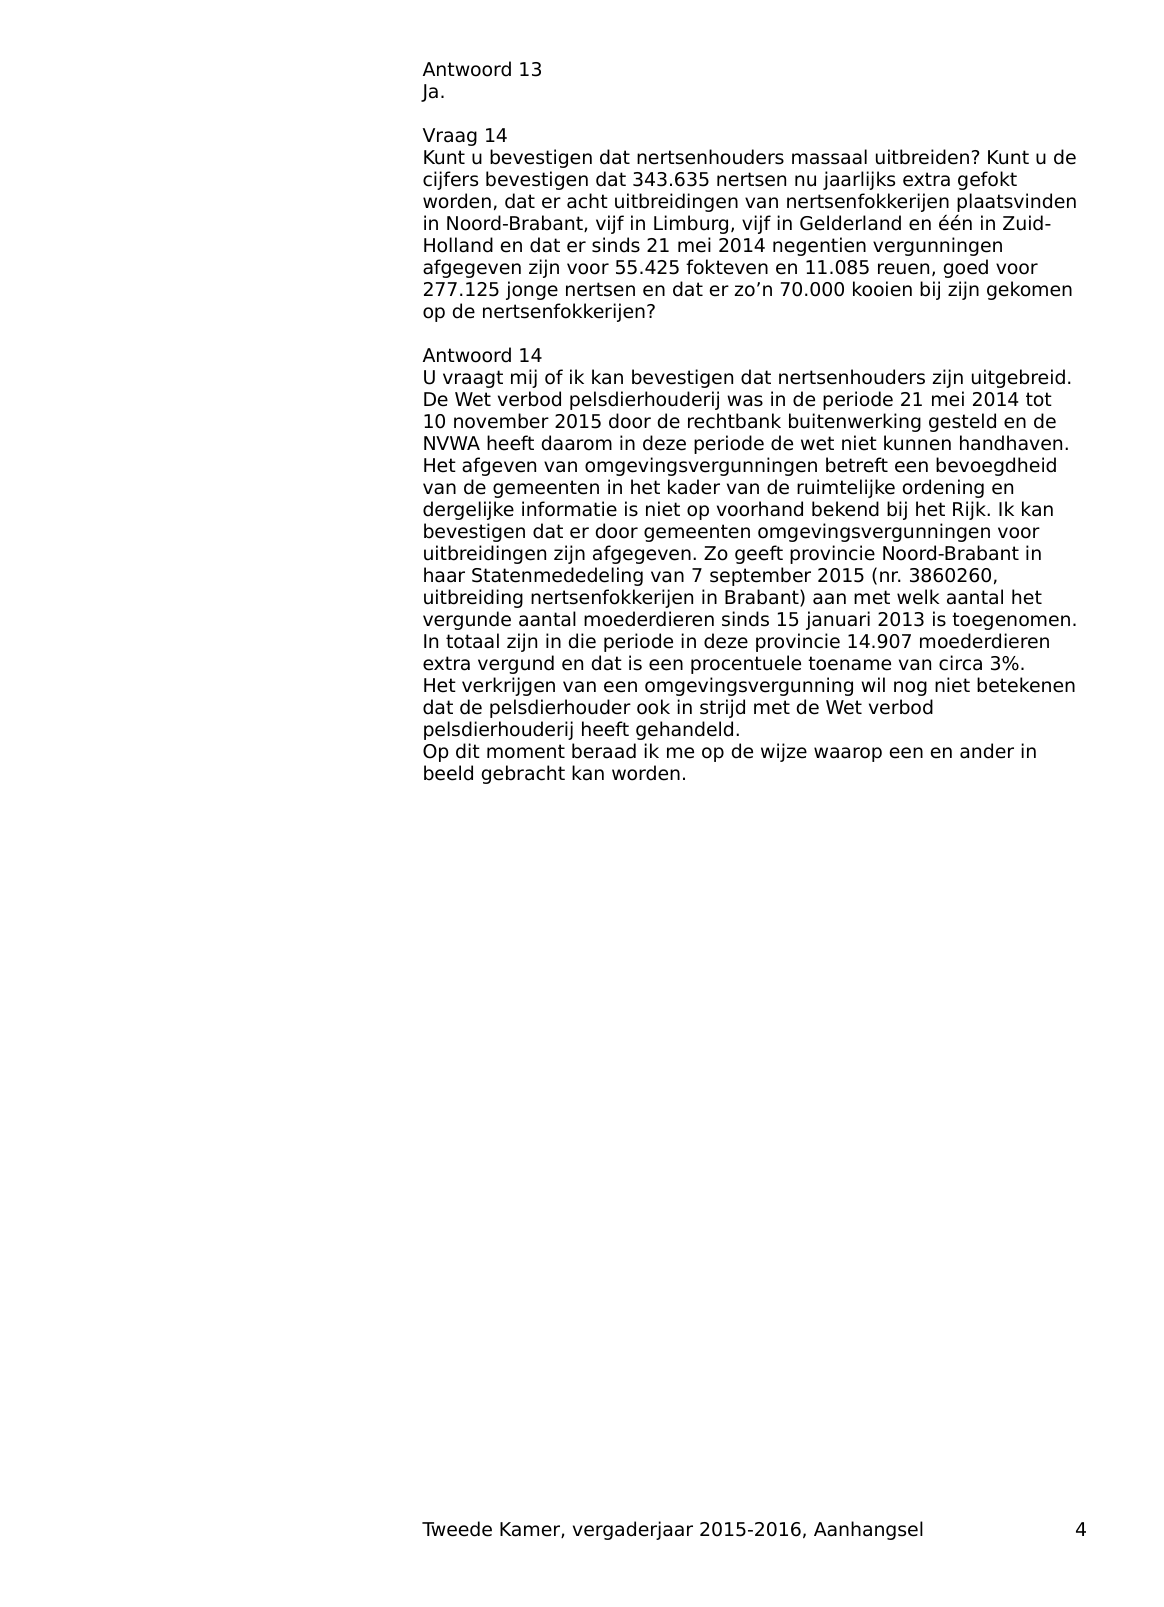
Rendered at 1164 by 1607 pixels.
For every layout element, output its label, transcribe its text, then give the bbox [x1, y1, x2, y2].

text Antwoord 14 [422, 345, 1087, 367]
text Antwoord 13 [422, 59, 1087, 81]
text Ja. [422, 81, 1087, 103]
text Het verkrijgen van een omgevingsvergunning wil nog niet betekenen dat de pelsdierhouder ook in strijd met de Wet verbod pelsdierhouderij heeft gehandeld. [422, 675, 1087, 741]
text Het afgeven van omgevingsvergunningen betreft een bevoegdheid van de gemeenten in het kader van de ruimtelijke ordening en dergelijke informatie is niet op voorhand bekend bij het Rijk. Ik kan bevestigen dat er door gemeenten omgevingsvergunningen voor uitbreidingen zijn afgegeven. Zo geeft provincie Noord-Brabant in haar Statenmededeling van 7 september 2015 (nr. 3860260, uitbreiding nertsenfokkerijen in Brabant) aan met welk aantal het vergunde aantal moederdieren sinds 15 januari 2013 is toegenomen. In totaal zijn in die periode in deze provincie 14.907 moederdieren extra vergund en dat is een procentuele toename van circa 3%. [422, 455, 1087, 675]
text Op dit moment beraad ik me op de wijze waarop een en ander in beeld gebracht kan worden. [422, 741, 1087, 785]
text Vraag 14 [422, 125, 1087, 147]
text U vraagt mij of ik kan bevestigen dat nertsenhouders zijn uitgebreid. De Wet verbod pelsdierhouderij was in de periode 21 mei 2014 tot 10 november 2015 door de rechtbank buitenwerking gesteld en de NVWA heeft daarom in deze periode de wet niet kunnen handhaven. [422, 367, 1087, 455]
text Kunt u bevestigen dat nertsenhouders massaal uitbreiden? Kunt u de cijfers bevestigen dat 343.635 nertsen nu jaarlijks extra gefokt worden, dat er acht uitbreidingen van nertsenfokkerijen plaatsvinden in Noord-Brabant, vijf in Limburg, vijf in Gelderland en één in Zuid-Holland en dat er sinds 21 mei 2014 negentien vergunningen afgegeven zijn voor 55.425 fokteven en 11.085 reuen, goed voor 277.125 jonge nertsen en dat er zo’n 70.000 kooien bij zijn gekomen op de nertsenfokkerijen? [422, 147, 1087, 323]
